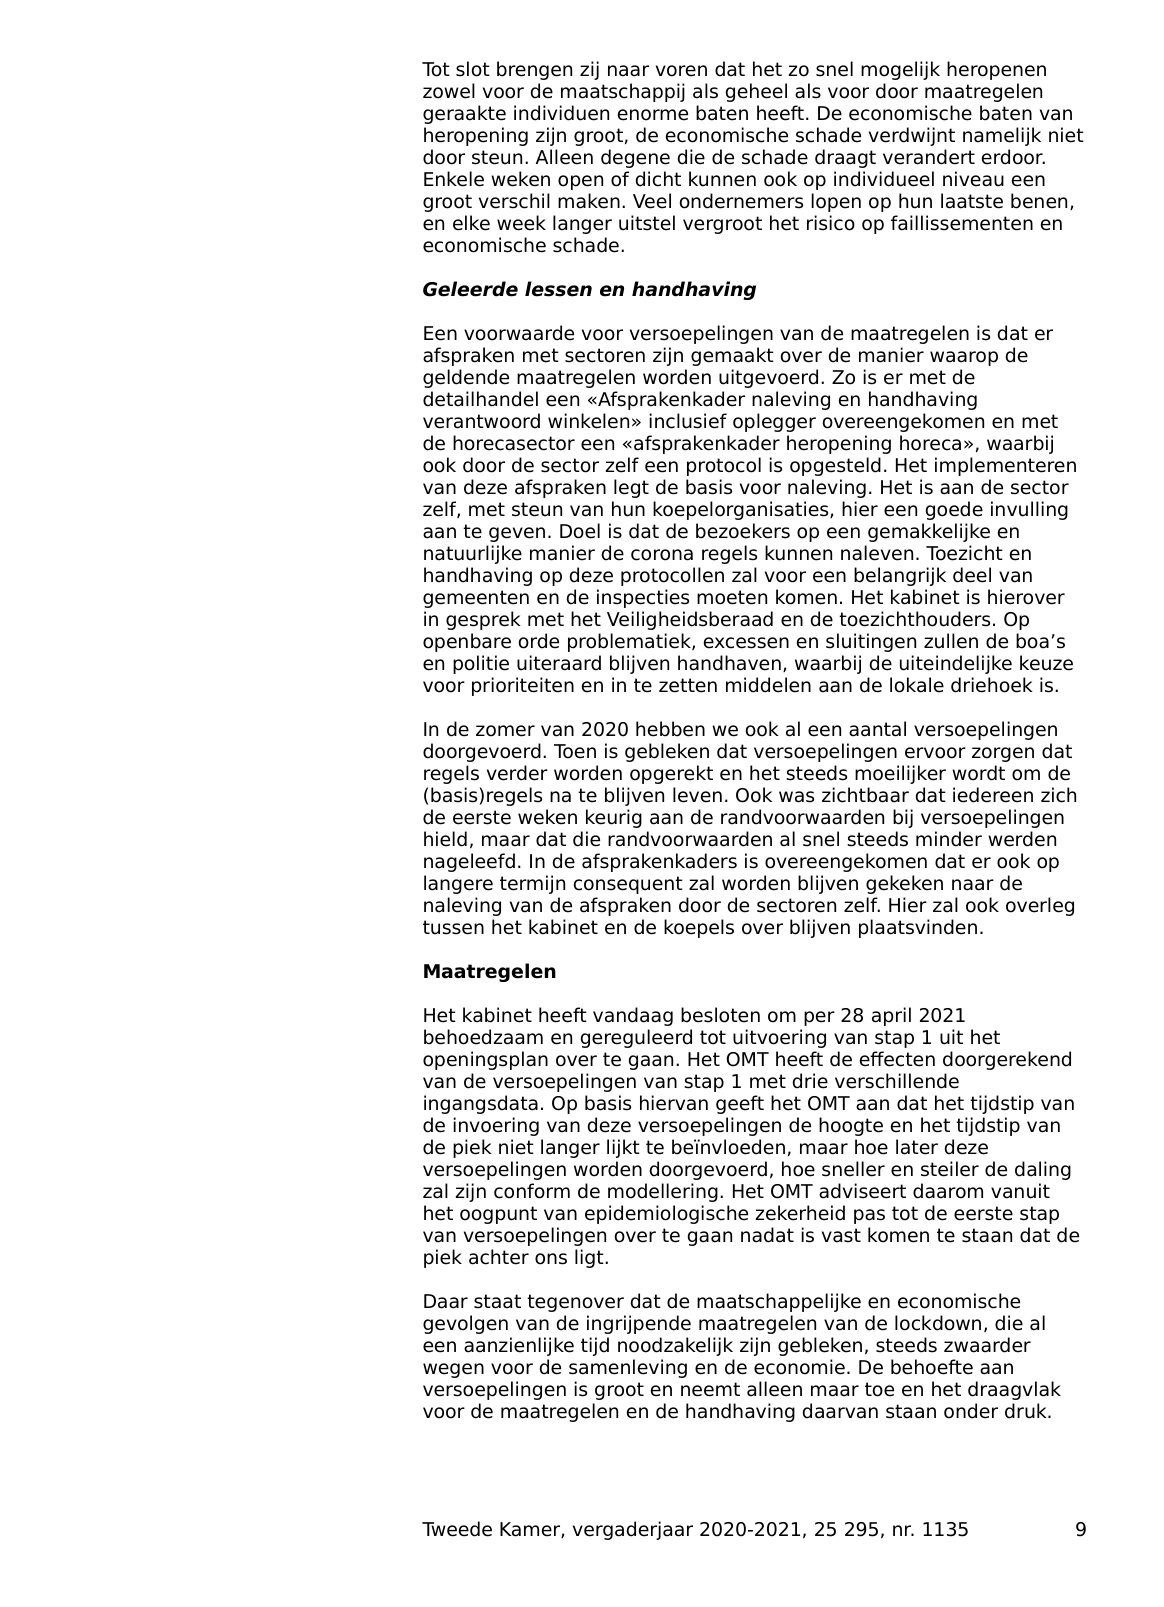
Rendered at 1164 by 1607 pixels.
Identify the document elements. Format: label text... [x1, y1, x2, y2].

text Daar staat tegenover dat de maatschappelijke en economische gevolgen van de ingrijpende maatregelen van de lockdown, die al een aanzienlijke tijd noodzakelijk zijn gebleken, steeds zwaarder wegen voor de samenleving en de economie. De behoefte aan versoepelingen is groot en neemt alleen maar toe en het draagvlak voor de maatregelen en de handhaving daarvan staan onder druk. [422, 1291, 1087, 1423]
text Een voorwaarde voor versoepelingen van de maatregelen is dat er afspraken met sectoren zijn gemaakt over de manier waarop de geldende maatregelen worden uitgevoerd. Zo is er met de detailhandel een «Afsprakenkader naleving en handhaving verantwoord winkelen» inclusief oplegger overeengekomen en met de horecasector een «afsprakenkader heropening horeca», waarbij ook door de sector zelf een protocol is opgesteld. Het implementeren van deze afspraken legt de basis voor naleving. Het is aan de sector zelf, met steun van hun koepelorganisaties, hier een goede invulling aan te geven. Doel is dat de bezoekers op een gemakkelijke en natuurlijke manier de corona regels kunnen naleven. Toezicht en handhaving op deze protocollen zal voor een belangrijk deel van gemeenten en de inspecties moeten komen. Het kabinet is hierover in gesprek met het Veiligheidsberaad en de toezichthouders. Op openbare orde problematiek, excessen en sluitingen zullen de boa’s en politie uiteraard blijven handhaven, waarbij de uiteindelijke keuze voor prioriteiten en in te zetten middelen aan de lokale driehoek is. [422, 323, 1087, 697]
subtitle Maatregelen [422, 961, 1087, 983]
text Het kabinet heeft vandaag besloten om per 28 april 2021 behoedzaam en gereguleerd tot uitvoering van stap 1 uit het openingsplan over te gaan. Het OMT heeft de effecten doorgerekend van de versoepelingen van stap 1 met drie verschillende ingangsdata. Op basis hiervan geeft het OMT aan dat het tijdstip van de invoering van deze versoepelingen de hoogte en het tijdstip van de piek niet langer lijkt te beïnvloeden, maar hoe later deze versoepelingen worden doorgevoerd, hoe sneller en steiler de daling zal zijn conform de modellering. Het OMT adviseert daarom vanuit het oogpunt van epidemiologische zekerheid pas tot de eerste stap van versoepelingen over te gaan nadat is vast komen te staan dat de piek achter ons ligt. [422, 1005, 1087, 1269]
text Tot slot brengen zij naar voren dat het zo snel mogelijk heropenen zowel voor de maatschappij als geheel als voor door maatregelen geraakte individuen enorme baten heeft. De economische baten van heropening zijn groot, de economische schade verdwijnt namelijk niet door steun. Alleen degene die de schade draagt verandert erdoor. Enkele weken open of dicht kunnen ook op individueel niveau een groot verschil maken. Veel ondernemers lopen op hun laatste benen, en elke week langer uitstel vergroot het risico op faillissementen en economische schade. [422, 59, 1087, 257]
subtitle Geleerde lessen en handhaving [422, 279, 1087, 301]
text In de zomer van 2020 hebben we ook al een aantal versoepelingen doorgevoerd. Toen is gebleken dat versoepelingen ervoor zorgen dat regels verder worden opgerekt en het steeds moeilijker wordt om de (basis)regels na te blijven leven. Ook was zichtbaar dat iedereen zich de eerste weken keurig aan de randvoorwaarden bij versoepelingen hield, maar dat die randvoorwaarden al snel steeds minder werden nageleefd. In de afsprakenkaders is overeengekomen dat er ook op langere termijn consequent zal worden blijven gekeken naar de naleving van de afspraken door de sectoren zelf. Hier zal ook overleg tussen het kabinet en de koepels over blijven plaatsvinden. [422, 719, 1087, 939]
